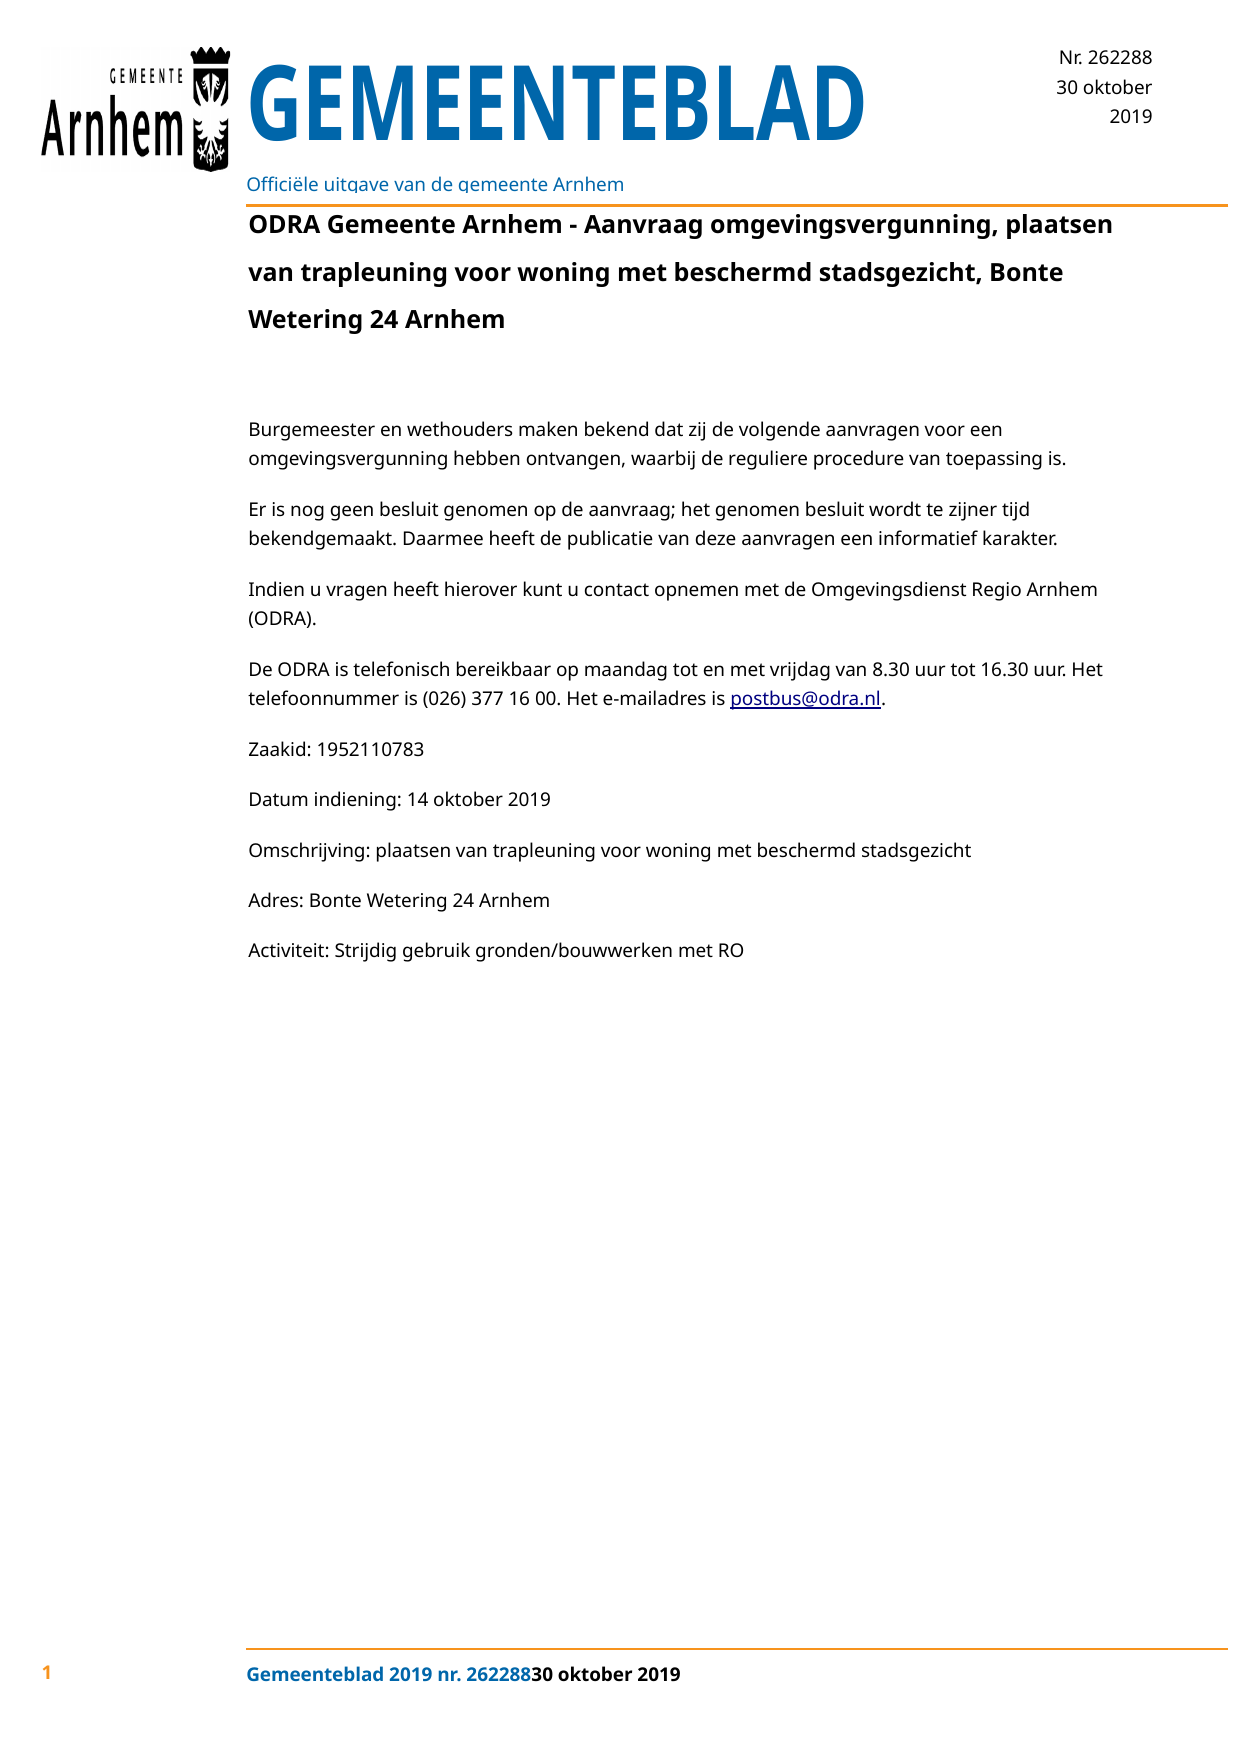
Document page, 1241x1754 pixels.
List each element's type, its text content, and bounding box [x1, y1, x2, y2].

text De ODRA is telefonisch bereikbaar op maandag tot en met vrijdag van 8.30 uur tot 16.30 uur. Het telefoonnummer is (026) 377 16 00. Het e-mailadres is postbus@odra.nl. [248, 656, 1152, 711]
text Datum indiening: 14 oktober 2019 [248, 786, 1152, 812]
text Activiteit: Strijdig gebruik gronden/bouwwerken met RO [248, 938, 1152, 963]
text Burgemeester en wethouders maken bekend dat zij de volgende aanvragen voor een omgevingsvergunning hebben ontvangen, waarbij de reguliere procedure van toepassing is. [248, 416, 1152, 471]
text Omschrijving: plaatsen van trapleuning voor woning met beschermd stadsgezicht [248, 837, 1152, 862]
text Zaakid: 1952110783 [248, 736, 1152, 762]
text Indien u vragen heeft hierover kunt u contact opnemen met de Omgevingsdienst Regio Arnhem (ODRA). [248, 576, 1152, 631]
text Er is nog geen besluit genomen op de aanvraag; het genomen besluit wordt te zijner tijd bekendgemaakt. Daarmee heeft de publicatie van deze aanvragen een informatief karakter. [248, 496, 1152, 551]
picture [41, 47, 231, 172]
text ODRA Gemeente Arnhem - Aanvraag omgevingsvergunning, plaatsen van trapleuning voor woning met beschermd stadsgezicht, Bonte Wetering 24 Arnhem [248, 207, 1152, 336]
text Adres: Bonte Wetering 24 Arnhem [248, 887, 1152, 913]
